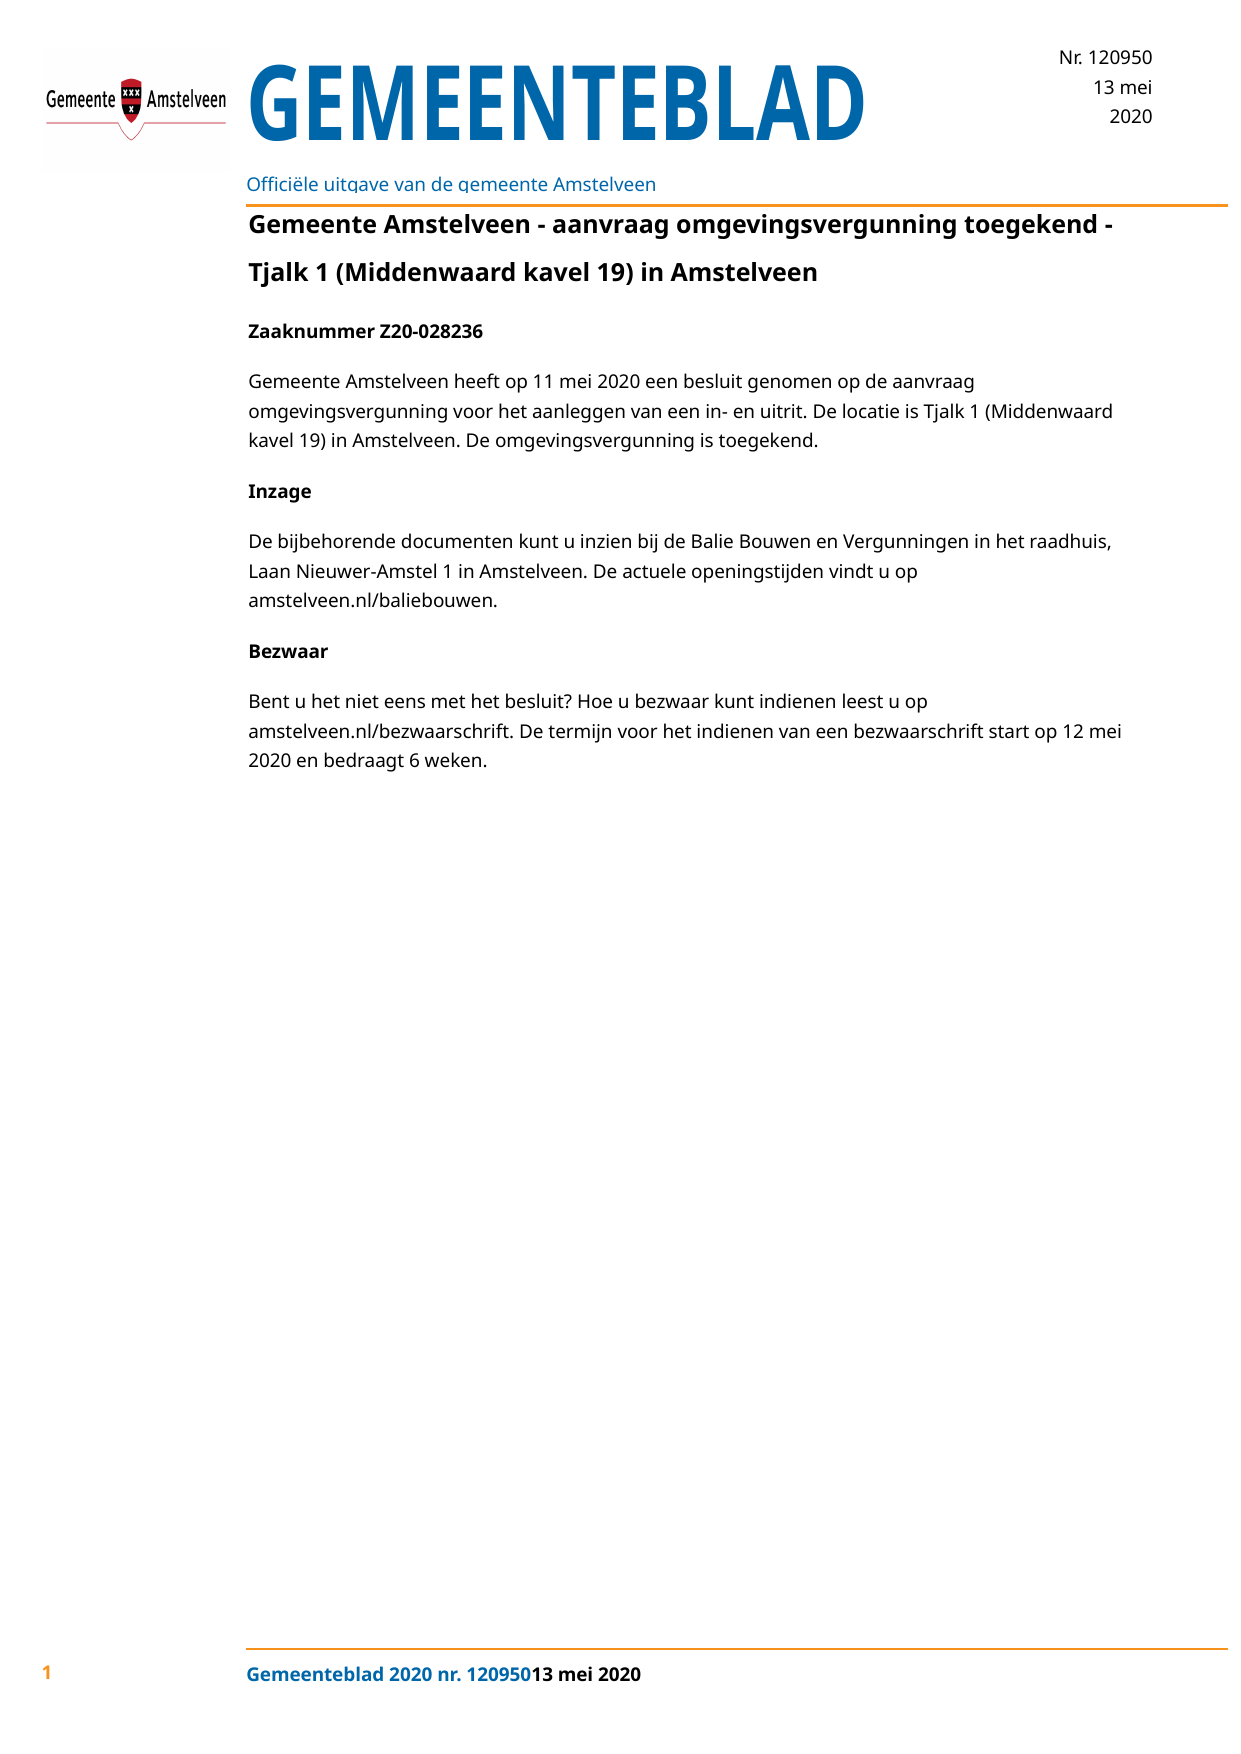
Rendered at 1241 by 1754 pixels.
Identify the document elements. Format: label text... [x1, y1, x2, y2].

text Gemeente Amstelveen - aanvraag omgevingsvergunning toegekend - Tjalk 1 (Middenwaard kavel 19) in Amstelveen [248, 207, 1152, 288]
text Bent u het niet eens met het besluit? Hoe u bezwaar kunt indienen leest u op amstelveen.nl/bezwaarschrift. De termijn voor het indienen van een bezwaarschrift start op 12 mei 2020 en bedraagt 6 weken. [248, 688, 1152, 773]
text Gemeente Amstelveen heeft op 11 mei 2020 een besluit genomen op de aanvraag omgevingsvergunning voor het aanleggen van een in- en uitrit. De locatie is Tjalk 1 (Middenwaard kavel 19) in Amstelveen. De omgevingsvergunning is toegekend. [248, 368, 1152, 453]
text Inzage [248, 478, 1152, 504]
text Zaaknummer Z20-028236 [248, 318, 1152, 344]
text Bezwaar [248, 638, 1152, 664]
picture [41, 47, 231, 172]
text De bijbehorende documenten kunt u inzien bij de Balie Bouwen en Vergunningen in het raadhuis, Laan Nieuwer-Amstel 1 in Amstelveen. De actuele openingstijden vindt u op amstelveen.nl/baliebouwen. [248, 528, 1152, 613]
